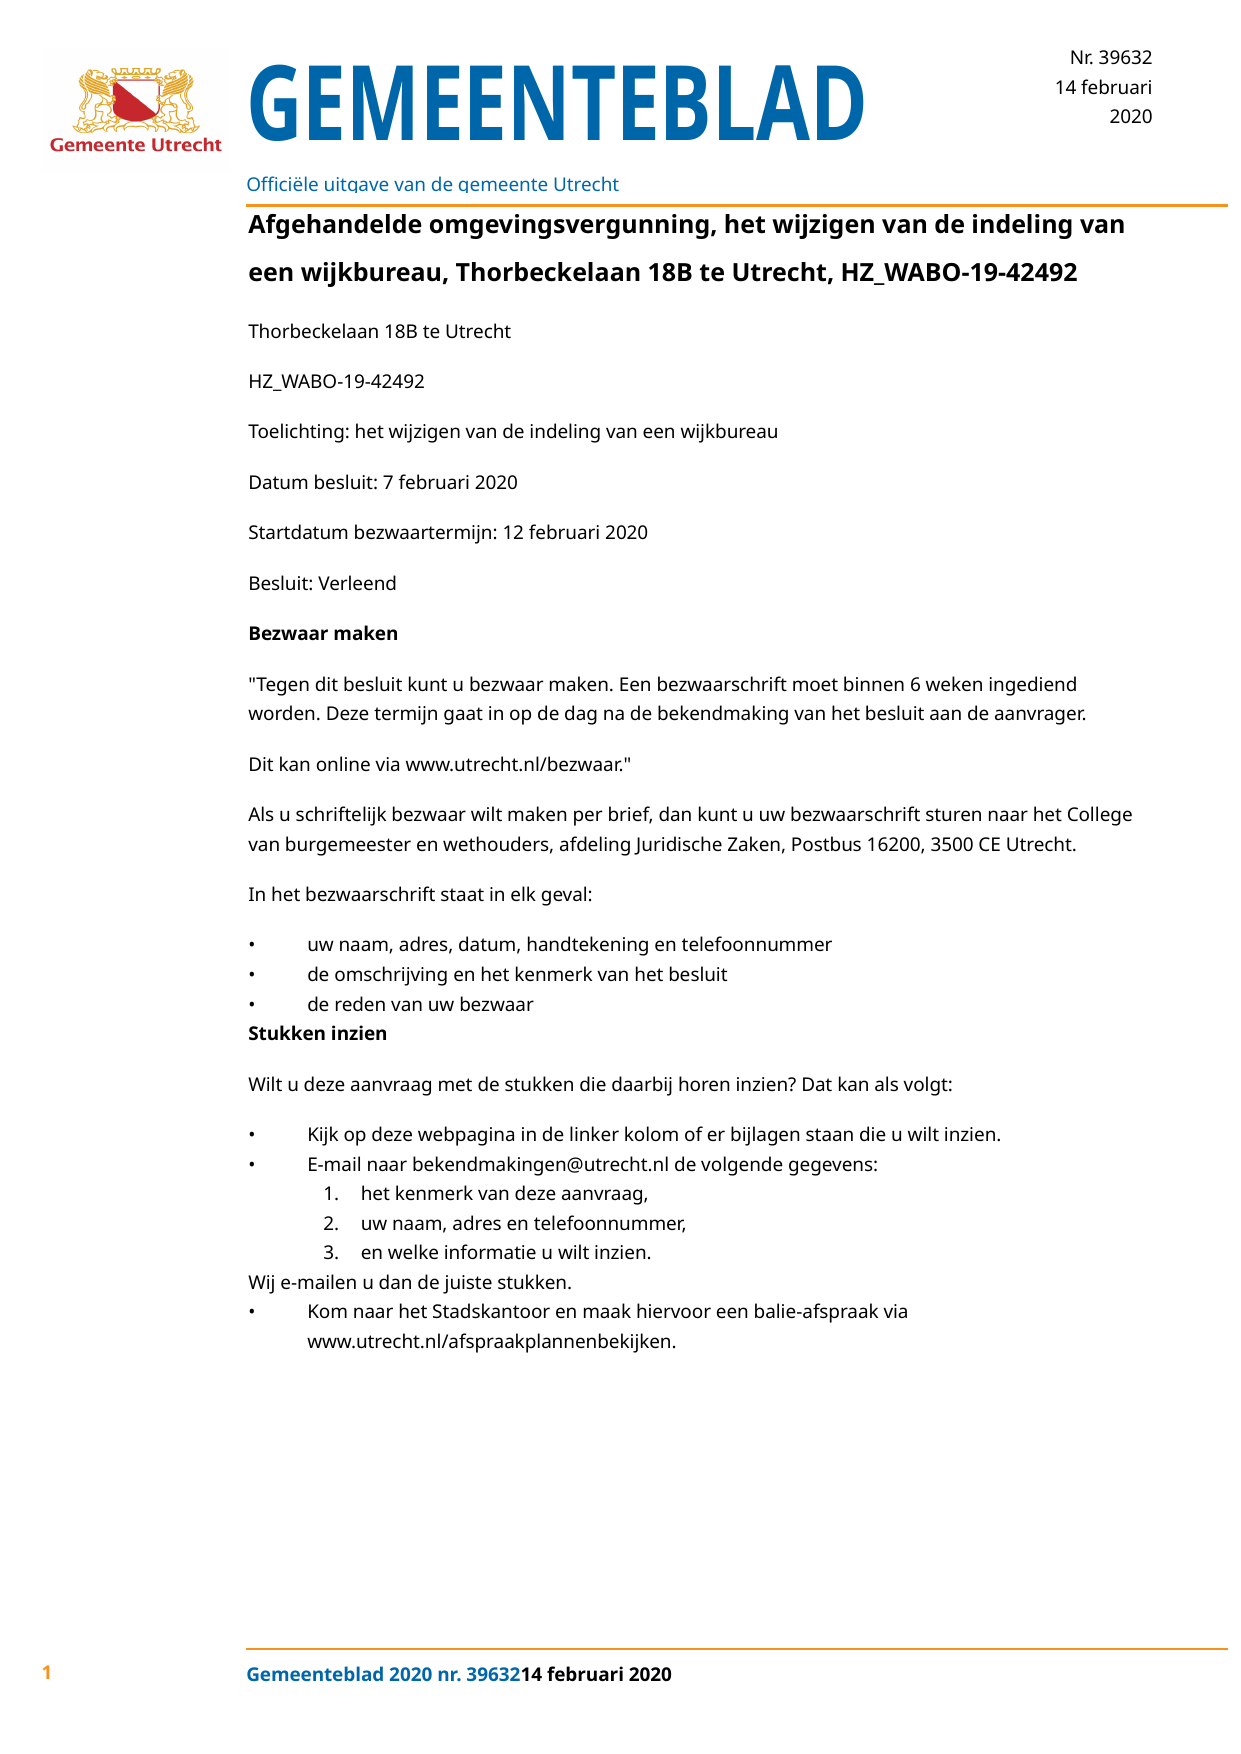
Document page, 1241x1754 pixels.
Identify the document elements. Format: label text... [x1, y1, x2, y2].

list de reden van uw bezwaar [248, 991, 1152, 1017]
text HZ_WABO-19-42492 [248, 368, 1152, 394]
list het kenmerk van deze aanvraag, [323, 1180, 1152, 1206]
text Thorbeckelaan 18B te Utrecht [248, 318, 1152, 344]
text Stukken inzien [248, 1020, 1152, 1046]
text "Tegen dit besluit kunt u bezwaar maken. Een bezwaarschrift moet binnen 6 weken ingediend worden. Deze termijn gaat in op de dag na de bekendmaking van het besluit aan de aanvrager. [248, 671, 1152, 726]
list Kom naar het Stadskantoor en maak hiervoor een balie-afspraak via www.utrecht.nl/afspraakplannenbekijken. [248, 1299, 1152, 1354]
list Kijk op deze webpagina in de linker kolom of er bijlagen staan die u wilt inzien. [248, 1121, 1152, 1147]
text Wij e-mailen u dan de juiste stukken. [248, 1269, 1152, 1295]
text Bezwaar maken [248, 620, 1152, 646]
text Als u schriftelijk bezwaar wilt maken per brief, dan kunt u uw bezwaarschrift sturen naar het College van burgemeester en wethouders, afdeling Juridische Zaken, Postbus 16200, 3500 CE Utrecht. [248, 801, 1152, 857]
text Dit kan online via www.utrecht.nl/bezwaar." [248, 751, 1152, 777]
text Startdatum bezwaartermijn: 12 februari 2020 [248, 519, 1152, 545]
picture [41, 47, 231, 172]
text Besluit: Verleend [248, 570, 1152, 596]
text Afgehandelde omgevingsvergunning, het wijzigen van de indeling van een wijkbureau, Thorbeckelaan 18B te Utrecht, HZ_WABO-19-42492 [248, 207, 1152, 288]
list en welke informatie u wilt inzien. [323, 1239, 1152, 1265]
list uw naam, adres, datum, handtekening en telefoonnummer [248, 932, 1152, 957]
text Wilt u deze aanvraag met de stukken die daarbij horen inzien? Dat kan als volgt: [248, 1071, 1152, 1097]
text Toelichting: het wijzigen van de indeling van een wijkbureau [248, 419, 1152, 444]
text In het bezwaarschrift staat in elk geval: [248, 881, 1152, 907]
list de omschrijving en het kenmerk van het besluit [248, 961, 1152, 987]
text Datum besluit: 7 februari 2020 [248, 469, 1152, 495]
list E-mail naar bekendmakingen@utrecht.nl de volgende gegevens: [248, 1151, 1152, 1177]
list uw naam, adres en telefoonnummer, [323, 1210, 1152, 1236]
